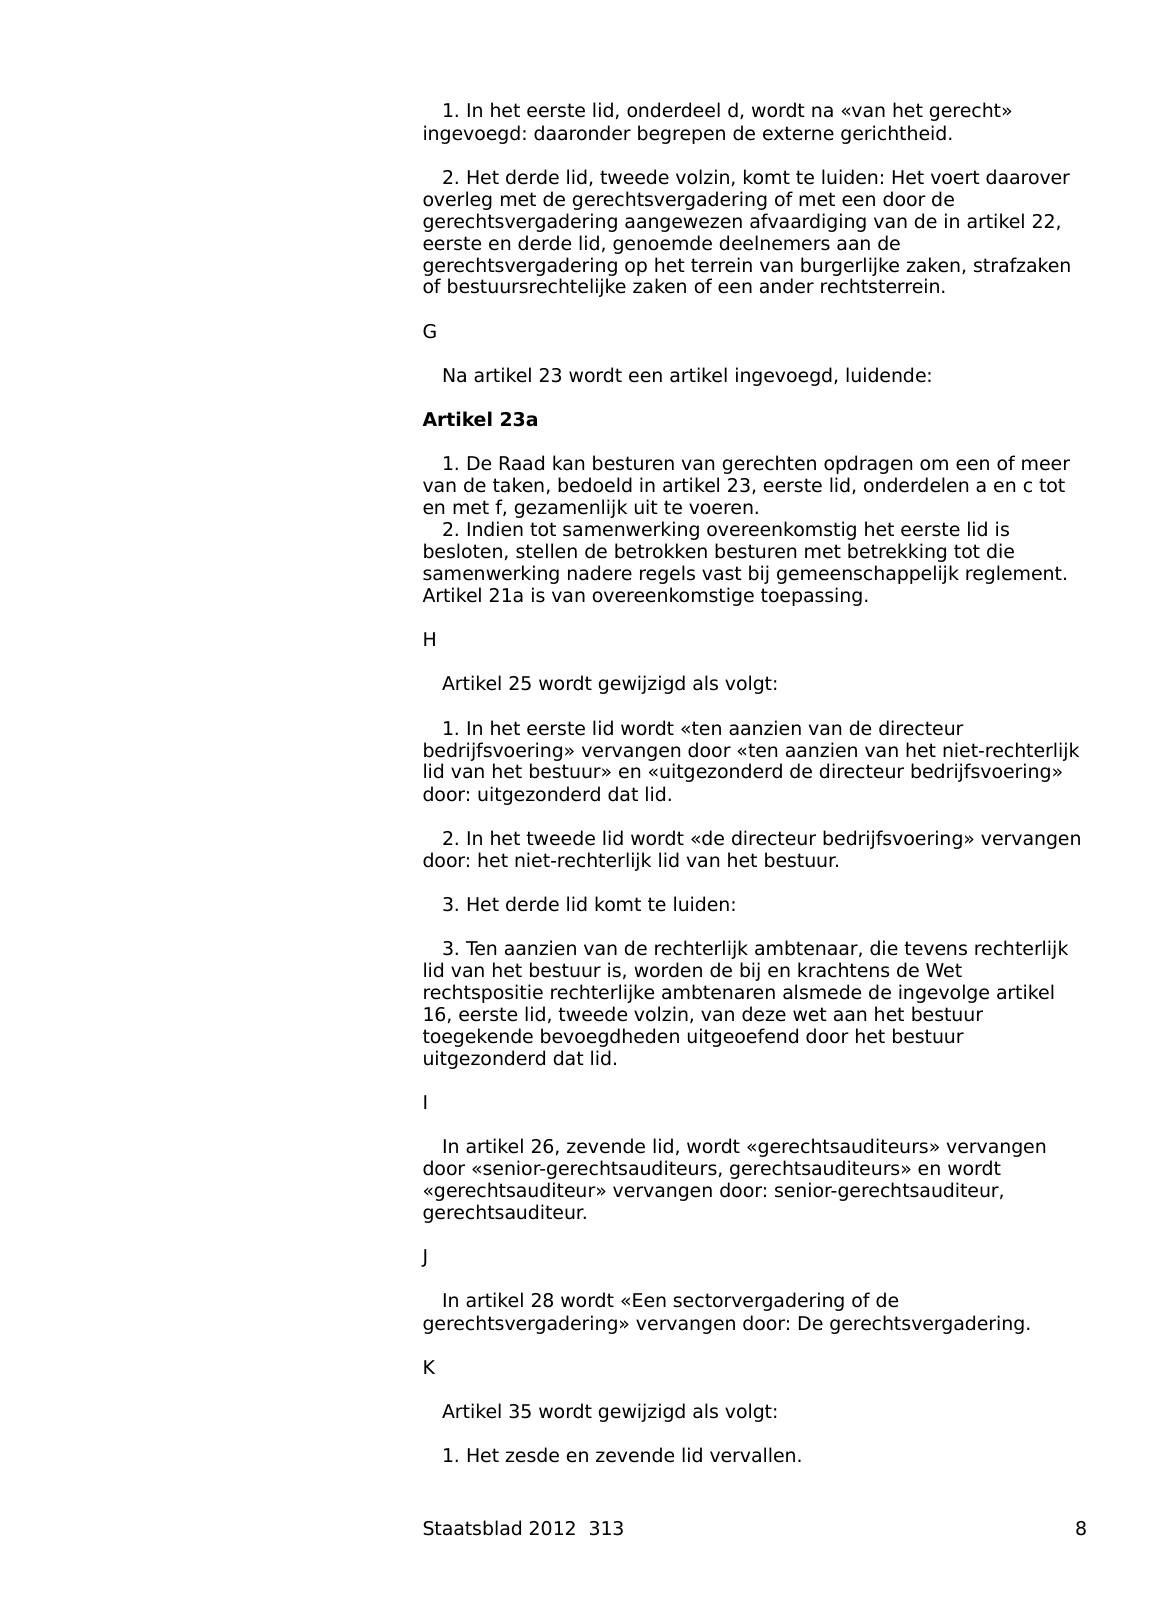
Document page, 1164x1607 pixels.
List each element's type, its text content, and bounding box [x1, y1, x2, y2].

subtitle Artikel 23a [422, 409, 1087, 431]
text 1. In het eerste lid wordt «ten aanzien van de directeur bedrijfsvoering» vervangen door «ten aanzien van het niet-rechterlijk lid van het bestuur» en «uitgezonderd de directeur bedrijfsvoering» door: uitgezonderd dat lid. [422, 717, 1087, 805]
text H [422, 629, 1087, 651]
text K [422, 1357, 1087, 1378]
text 3. Het derde lid komt te luiden: [422, 894, 1087, 916]
text J [422, 1246, 1087, 1268]
text G [422, 321, 1087, 343]
text In artikel 28 wordt «Een sectorvergadering of de gerechtsvergadering» vervangen door: De gerechtsvergadering. [422, 1290, 1087, 1334]
text Artikel 25 wordt gewijzigd als volgt: [422, 673, 1087, 695]
text 2. Het derde lid, tweede volzin, komt te luiden: Het voert daarover overleg met de gerechtsvergadering of met een door de gerechtsvergadering aangewezen afvaardiging van de in artikel 22, eerste en derde lid, genoemde deelnemers aan de gerechtsvergadering op het terrein van burgerlijke zaken, strafzaken of bestuursrechtelijke zaken of een ander rechtsterrein. [422, 167, 1087, 298]
text 3. Ten aanzien van de rechterlijk ambtenaar, die tevens rechterlijk lid van het bestuur is, worden de bij en krachtens de Wet rechtspositie rechterlijke ambtenaren alsmede de ingevolge artikel 16, eerste lid, tweede volzin, van deze wet aan het bestuur toegekende bevoegdheden uitgeoefend door het bestuur uitgezonderd dat lid. [422, 938, 1087, 1070]
text 2. Indien tot samenwerking overeenkomstig het eerste lid is besloten, stellen de betrokken besturen met betrekking tot die samenwerking nadere regels vast bij gemeenschappelijk reglement. Artikel 21a is van overeenkomstige toepassing. [422, 519, 1087, 607]
text 1. De Raad kan besturen van gerechten opdragen om een of meer van de taken, bedoeld in artikel 23, eerste lid, onderdelen a en c tot en met f, gezamenlijk uit te voeren. [422, 453, 1087, 519]
text In artikel 26, zevende lid, wordt «gerechtsauditeurs» vervangen door «senior-gerechtsauditeurs, gerechtsauditeurs» en wordt «gerechtsauditeur» vervangen door: senior-gerechtsauditeur, gerechtsauditeur. [422, 1136, 1087, 1224]
text I [422, 1092, 1087, 1114]
text Artikel 35 wordt gewijzigd als volgt: [422, 1401, 1087, 1423]
text Na artikel 23 wordt een artikel ingevoegd, luidende: [422, 365, 1087, 387]
text 2. In het tweede lid wordt «de directeur bedrijfsvoering» vervangen door: het niet-rechterlijk lid van het bestuur. [422, 828, 1087, 872]
text 1. Het zesde en zevende lid vervallen. [422, 1445, 1087, 1467]
text 1. In het eerste lid, onderdeel d, wordt na «van het gerecht» ingevoegd: daaronder begrepen de externe gerichtheid. [422, 100, 1087, 144]
